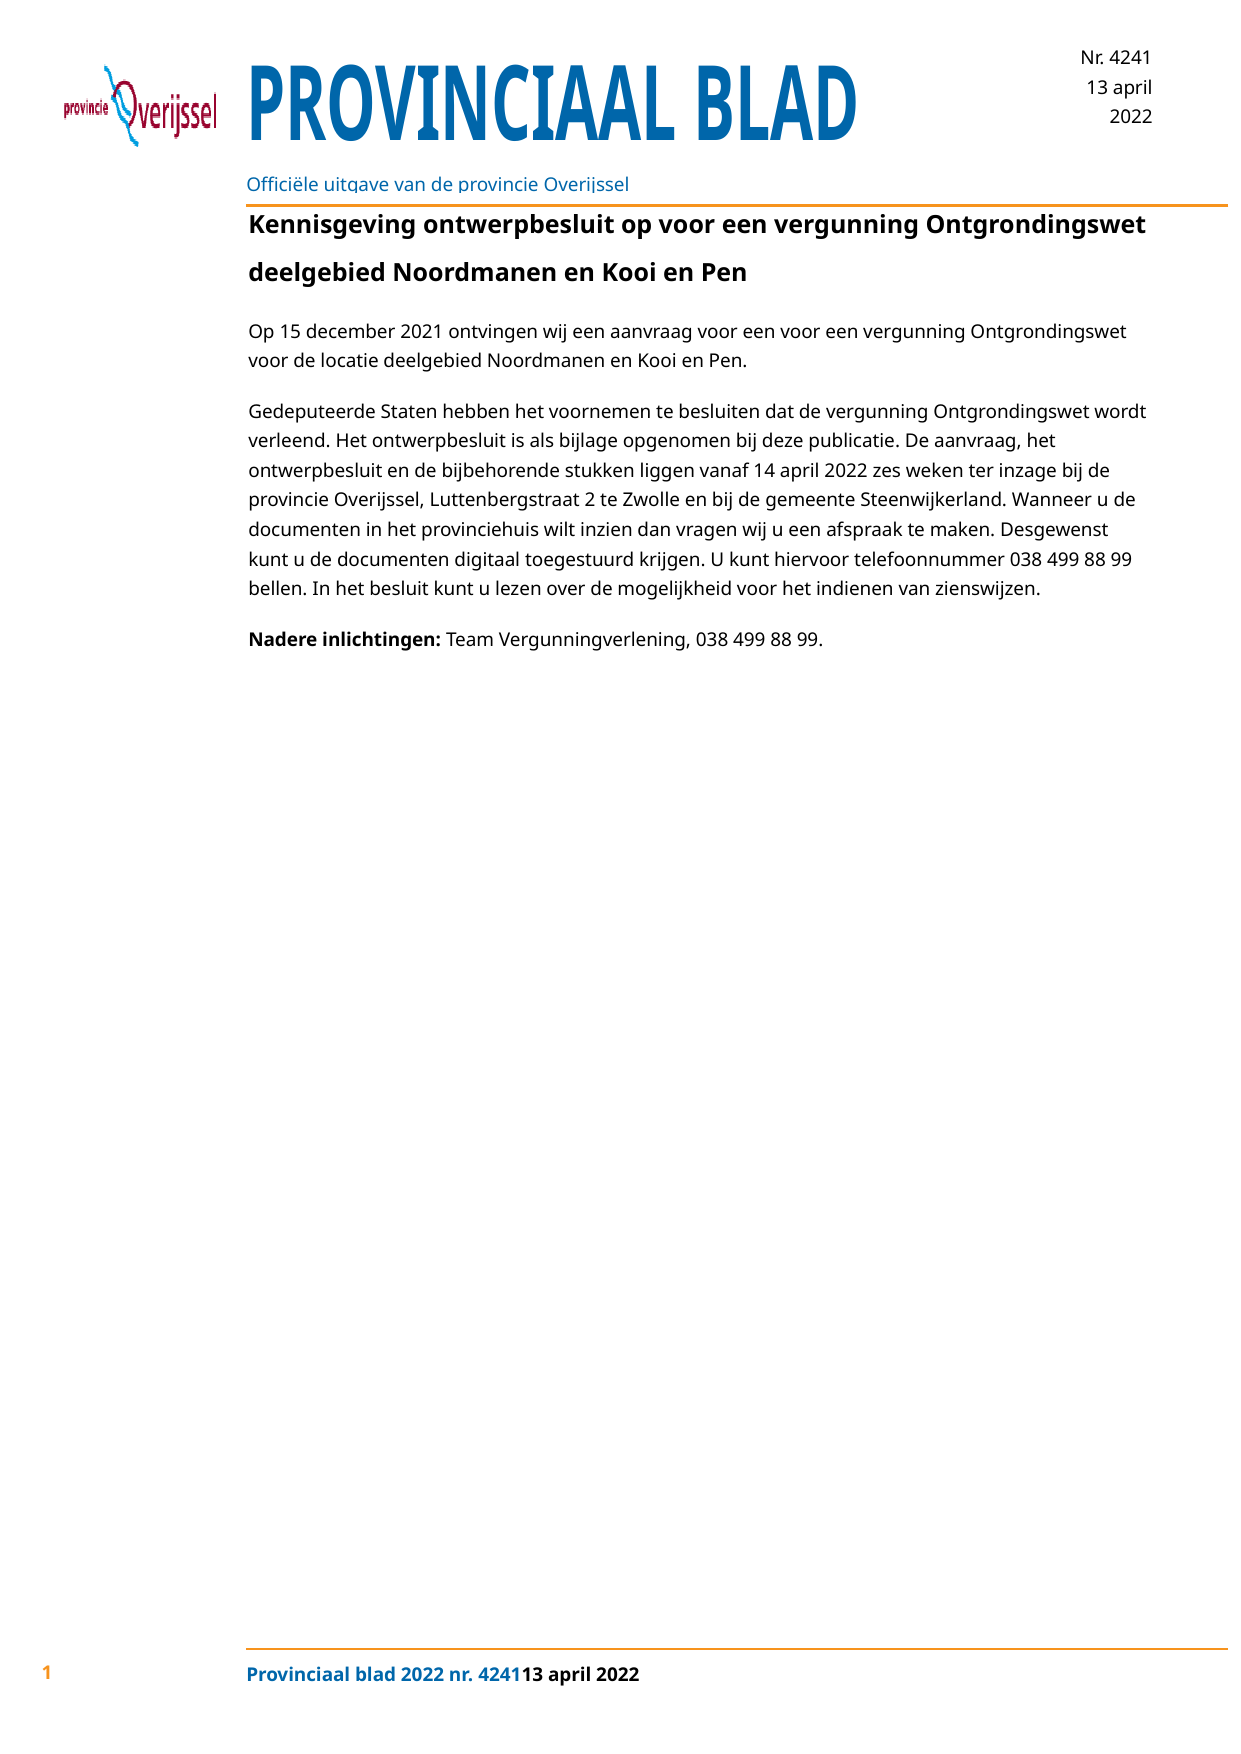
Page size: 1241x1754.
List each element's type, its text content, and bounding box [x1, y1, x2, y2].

picture [41, 47, 231, 172]
text Nadere inlichtingen: Team Vergunningverlening, 038 499 88 99. [248, 626, 1152, 652]
text Op 15 december 2021 ontvingen wij een aanvraag voor een voor een vergunning Ontgrondingswet voor de locatie deelgebied Noordmanen en Kooi en Pen. [248, 318, 1152, 373]
text Gedeputeerde Staten hebben het voornemen te besluiten dat de vergunning Ontgrondingswet wordt verleend. Het ontwerpbesluit is als bijlage opgenomen bij deze publicatie. De aanvraag, het ontwerpbesluit en de bijbehorende stukken liggen vanaf 14 april 2022 zes weken ter inzage bij de provincie Overijssel, Luttenbergstraat 2 te Zwolle en bij de gemeente Steenwijkerland. Wanneer u de documenten in het provinciehuis wilt inzien dan vragen wij u een afspraak te maken. Desgewenst kunt u de documenten digitaal toegestuurd krijgen. U kunt hiervoor telefoonnummer 038 499 88 99 bellen. In het besluit kunt u lezen over de mogelijkheid voor het indienen van zienswijzen. [248, 398, 1152, 601]
text Kennisgeving ontwerpbesluit op voor een vergunning Ontgrondingswet deelgebied Noordmanen en Kooi en Pen [248, 207, 1152, 288]
